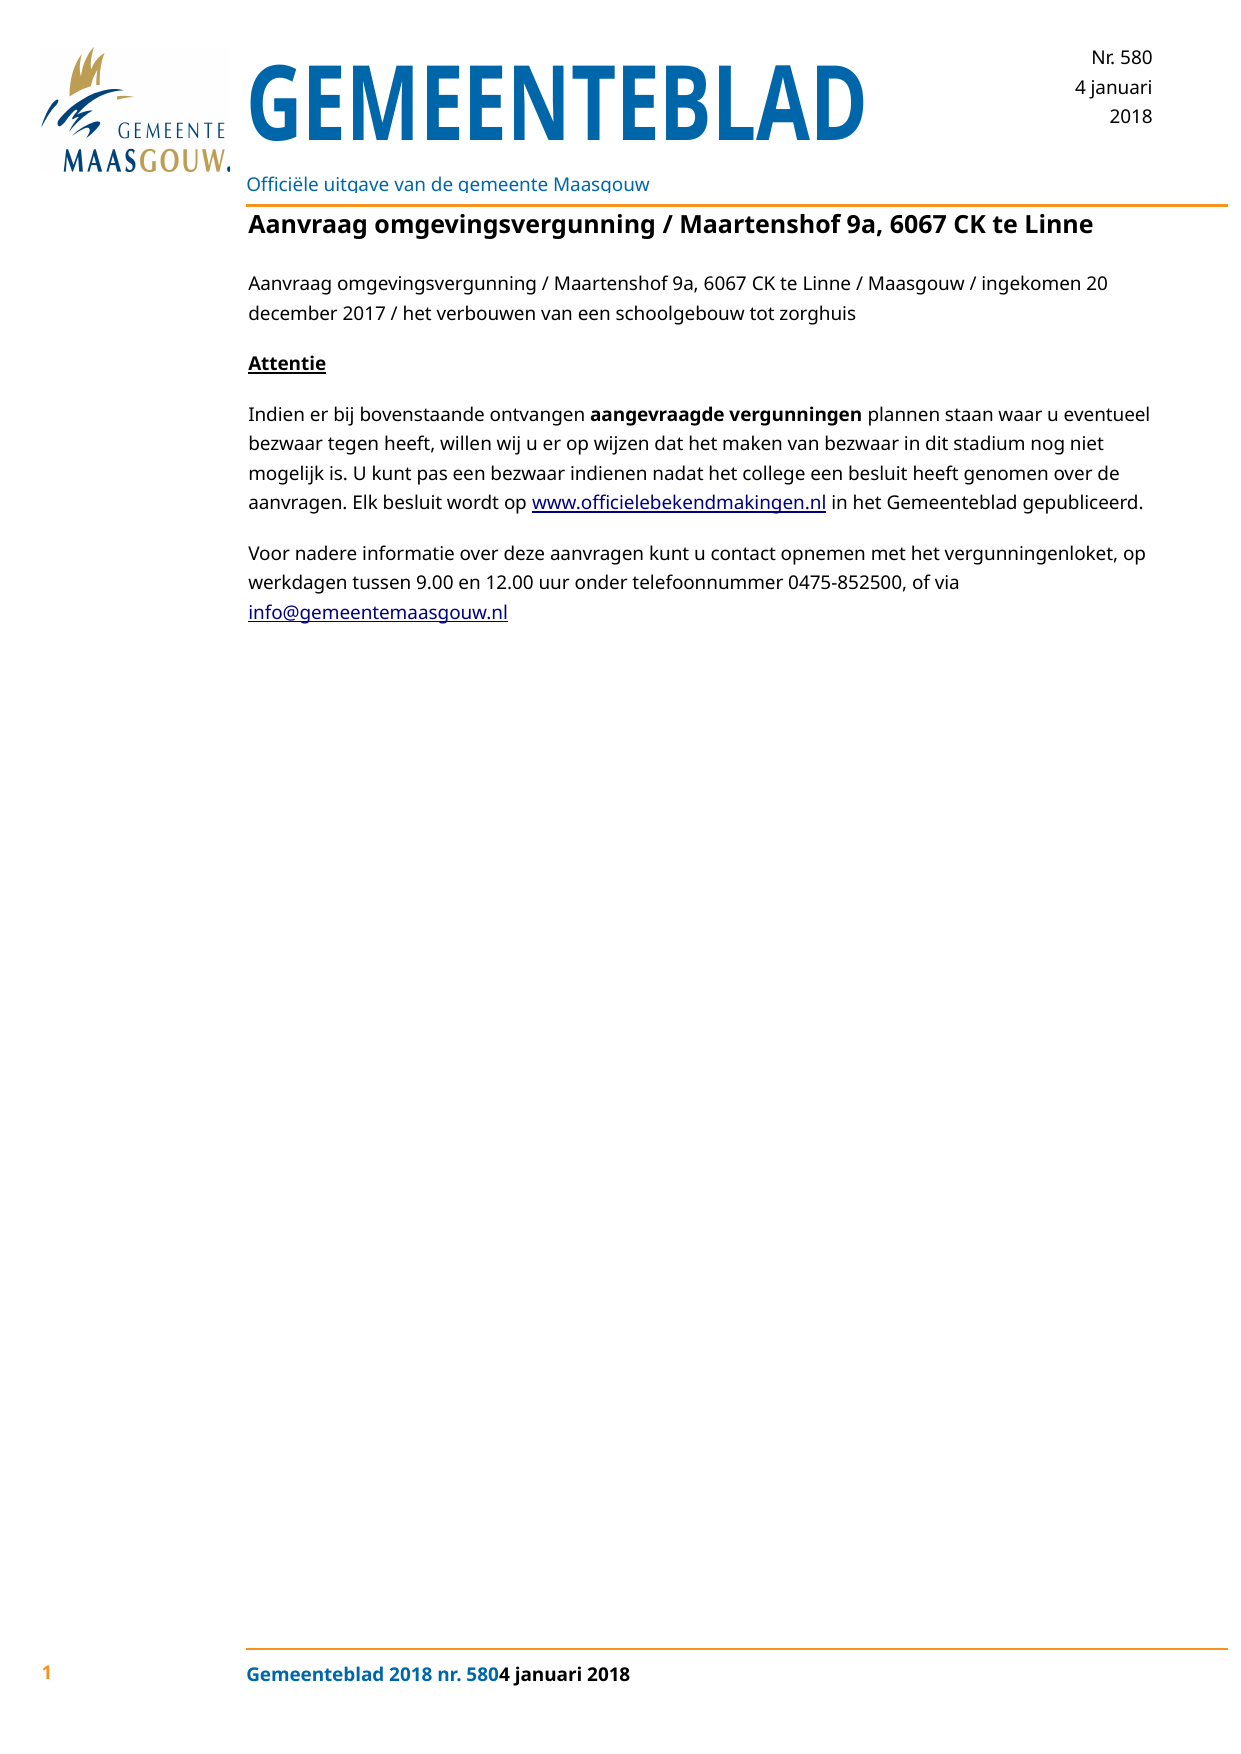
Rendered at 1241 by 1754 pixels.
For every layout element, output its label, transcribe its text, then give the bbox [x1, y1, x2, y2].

text Aanvraag omgevingsvergunning / Maartenshof 9a, 6067 CK te Linne [248, 207, 1152, 241]
text Indien er bij bovenstaande ontvangen aangevraagde vergunningen plannen staan waar u eventueel bezwaar tegen heeft, willen wij u er op wijzen dat het maken van bezwaar in dit stadium nog niet mogelijk is. U kunt pas een bezwaar indienen nadat het college een besluit heeft genomen over de aanvragen. Elk besluit wordt op www.officielebekendmakingen.nl in het Gemeenteblad gepubliceerd. [248, 401, 1152, 515]
text Voor nadere informatie over deze aanvragen kunt u contact opnemen met het vergunningenloket, op werkdagen tussen 9.00 en 12.00 uur onder telefoonnummer 0475-852500, of via info@gemeentemaasgouw.nl [248, 540, 1152, 625]
picture [41, 47, 231, 172]
text Aanvraag omgevingsvergunning / Maartenshof 9a, 6067 CK te Linne / Maasgouw / ingekomen 20 december 2017 / het verbouwen van een schoolgebouw tot zorghuis [248, 270, 1152, 326]
text Attentie [248, 350, 1152, 376]
